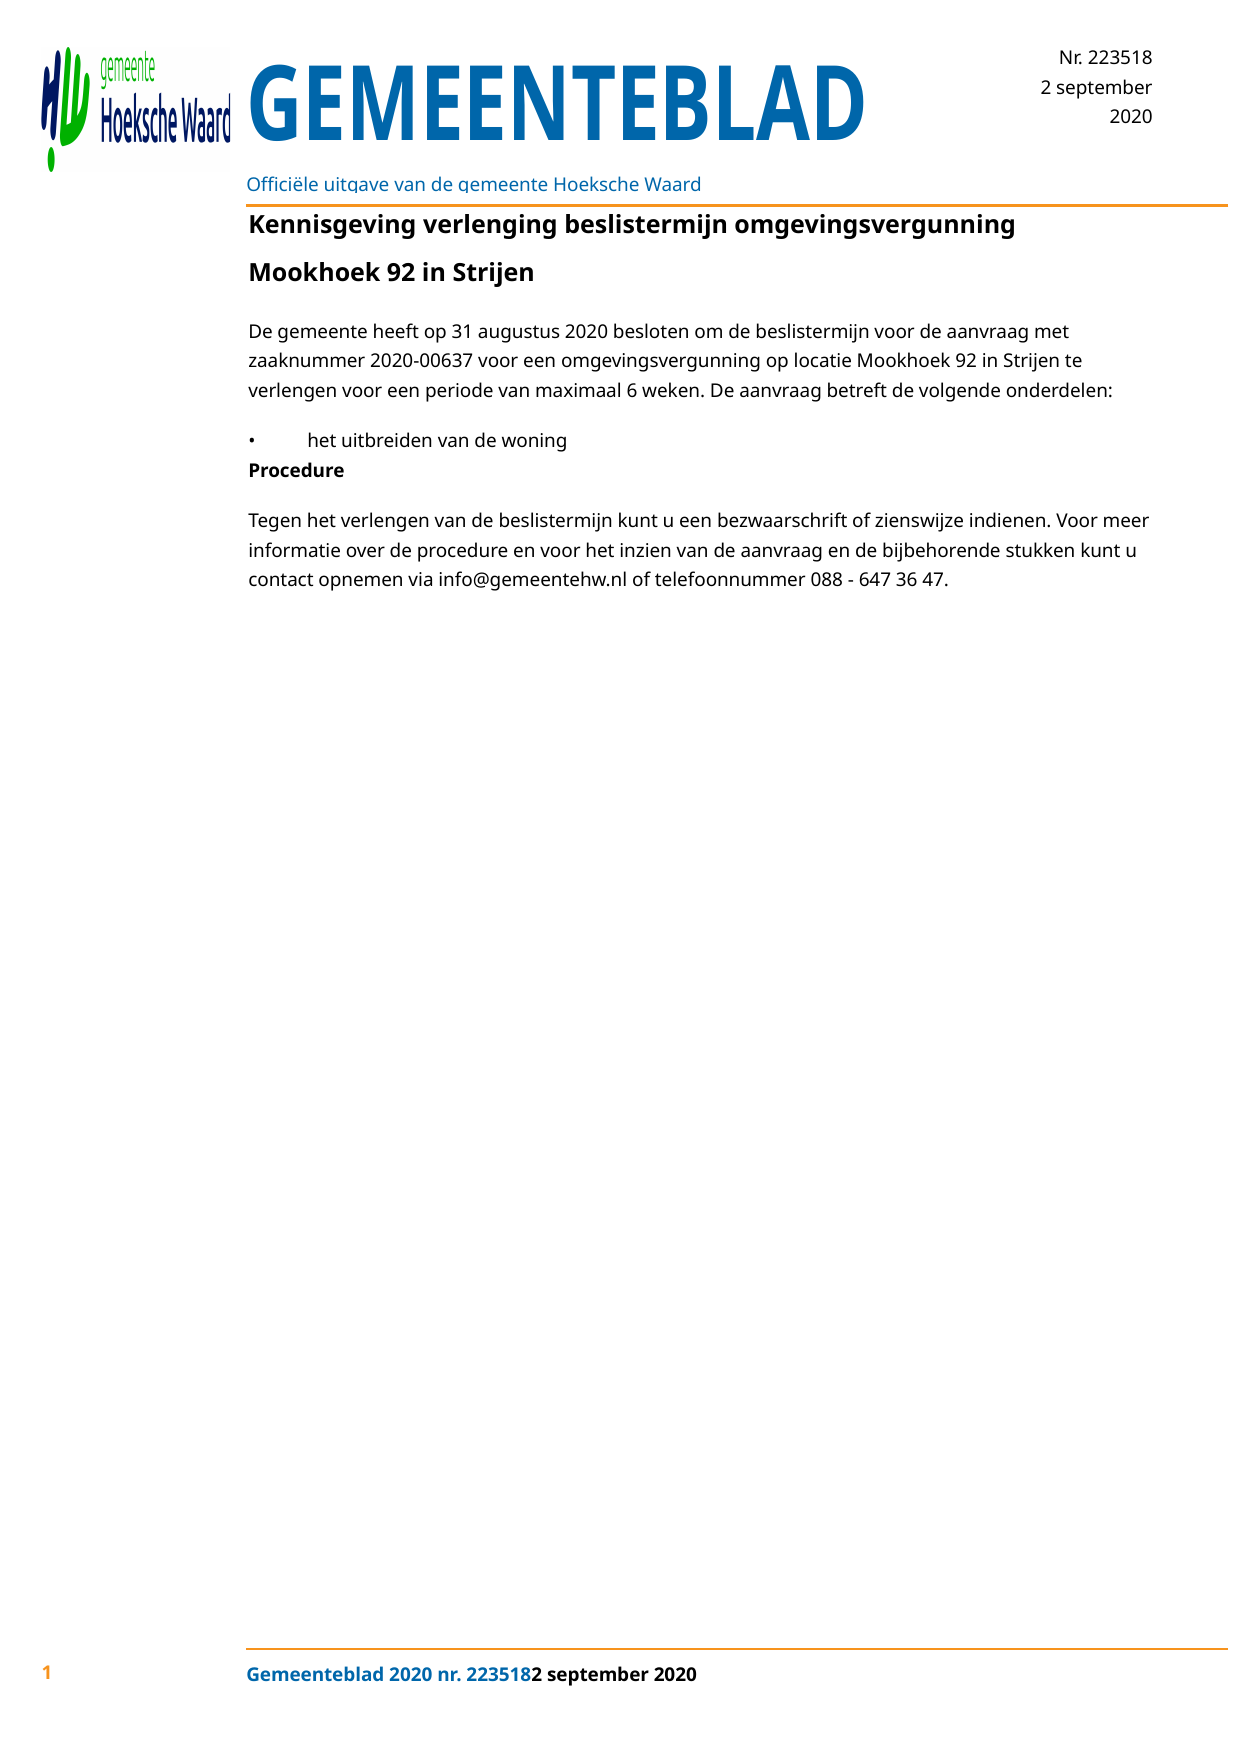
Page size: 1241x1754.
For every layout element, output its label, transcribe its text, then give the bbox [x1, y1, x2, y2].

text Procedure [248, 457, 1152, 483]
text Kennisgeving verlenging beslistermijn omgevingsvergunning Mookhoek 92 in Strijen [248, 207, 1152, 288]
text De gemeente heeft op 31 augustus 2020 besloten om de beslistermijn voor de aanvraag met zaaknummer 2020-00637 voor een omgevingsvergunning op locatie Mookhoek 92 in Strijen te verlengen voor een periode van maximaal 6 weken. De aanvraag betreft de volgende onderdelen: [248, 318, 1152, 403]
list het uitbreiden van de woning [248, 427, 1152, 453]
text Tegen het verlengen van de beslistermijn kunt u een bezwaarschrift of zienswijze indienen. Voor meer informatie over de procedure en voor het inzien van de aanvraag en de bijbehorende stukken kunt u contact opnemen via info@gemeentehw.nl of telefoonnummer 088 - 647 36 47. [248, 507, 1152, 592]
picture [41, 47, 231, 172]
